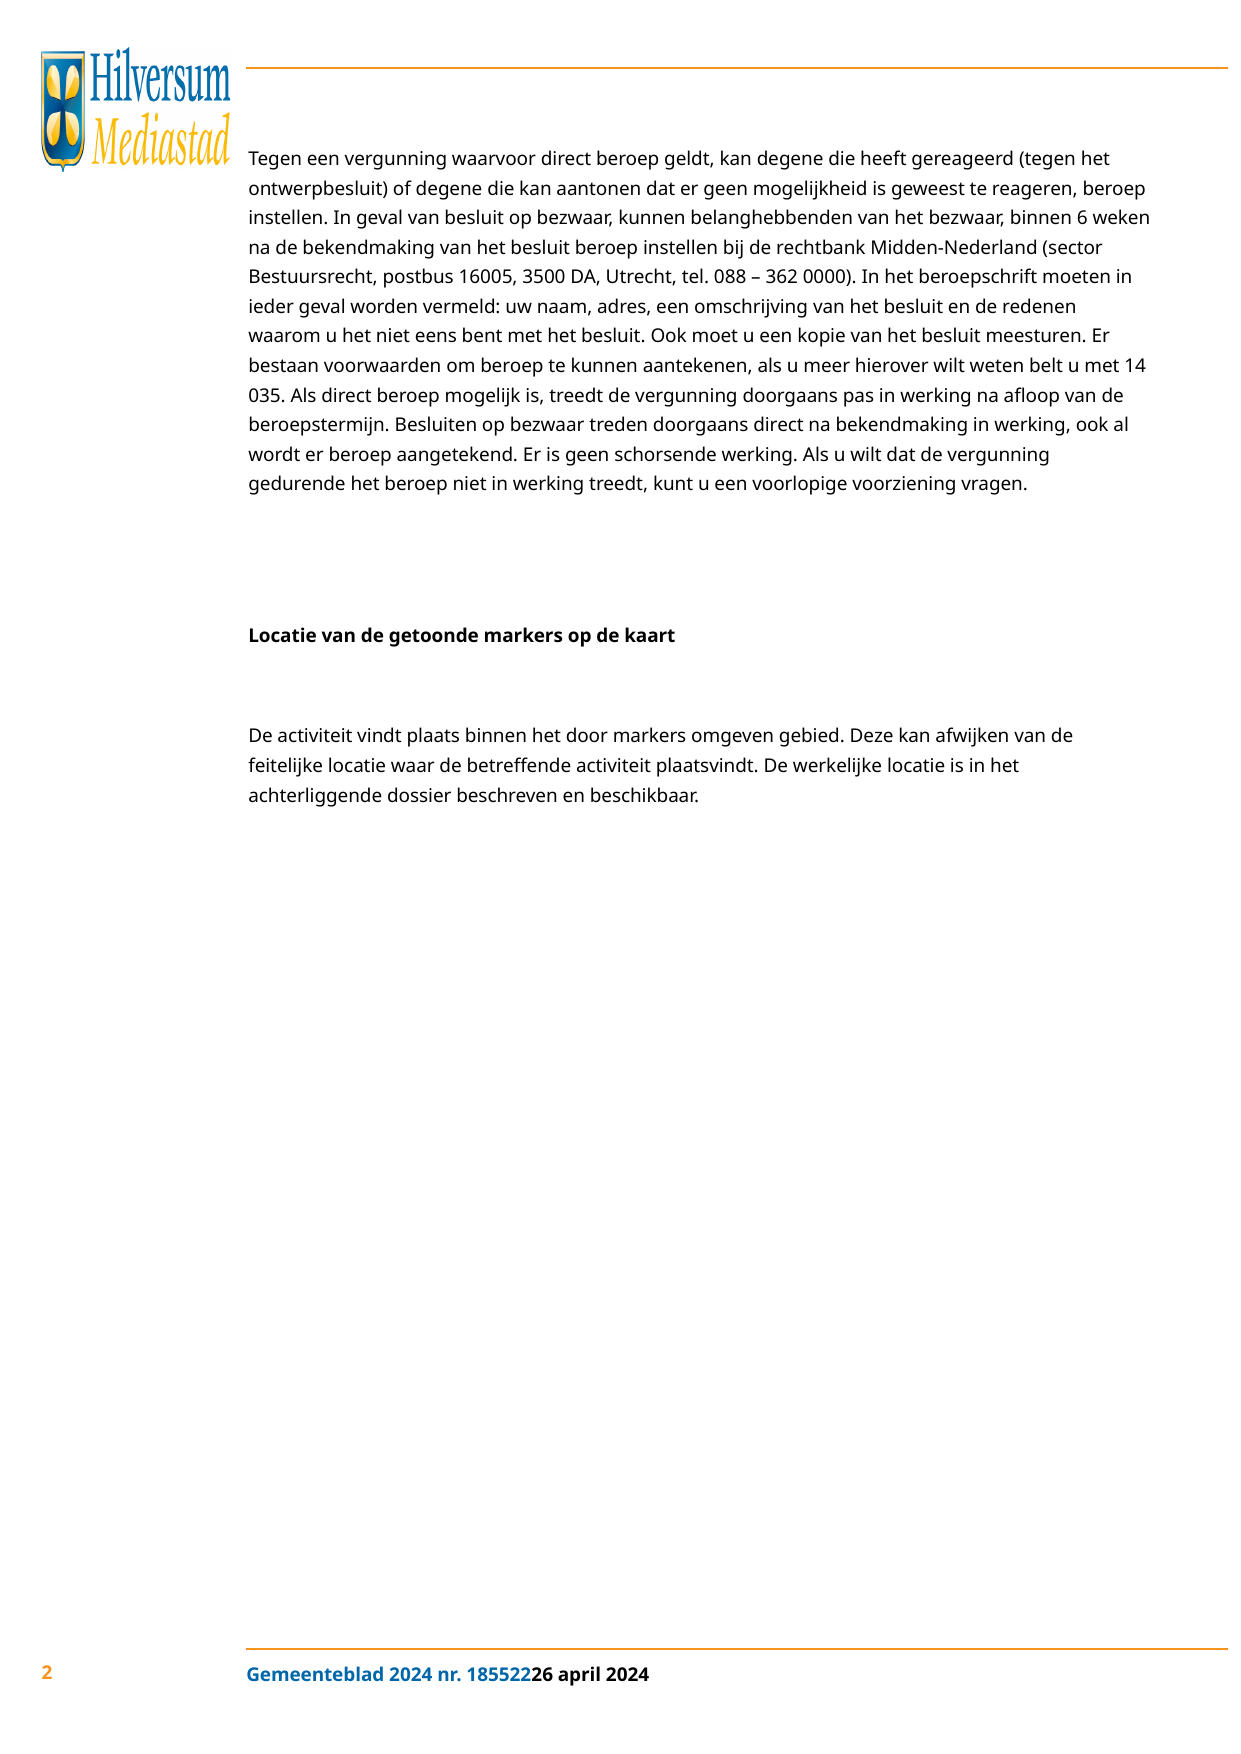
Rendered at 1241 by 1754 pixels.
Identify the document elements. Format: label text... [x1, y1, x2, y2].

picture [41, 47, 231, 172]
text De activiteit vindt plaats binnen het door markers omgeven gebied. Deze kan afwijken van de feitelijke locatie waar de betreffende activiteit plaatsvindt. De werkelijke locatie is in het achterliggende dossier beschreven en beschikbaar. [248, 723, 1152, 808]
text Locatie van de getoonde markers op de kaart [248, 622, 1152, 648]
text Tegen een vergunning waarvoor direct beroep geldt, kan degene die heeft gereageerd (tegen het ontwerpbesluit) of degene die kan aantonen dat er geen mogelijkheid is geweest te reageren, beroep instellen. In geval van besluit op bezwaar, kunnen belanghebbenden van het bezwaar, binnen 6 weken na de bekendmaking van het besluit beroep instellen bij de rechtbank Midden-Nederland (sector Bestuursrecht, postbus 16005, 3500 DA, Utrecht, tel. 088 – 362 0000). In het beroepschrift moeten in ieder geval worden vermeld: uw naam, adres, een omschrijving van het besluit en de redenen waarom u het niet eens bent met het besluit. Ook moet u een kopie van het besluit meesturen. Er bestaan voorwaarden om beroep te kunnen aantekenen, als u meer hierover wilt weten belt u met 14 035. Als direct beroep mogelijk is, treedt de vergunning doorgaans pas in werking na afloop van de beroepstermijn. Besluiten op bezwaar treden doorgaans direct na bekendmaking in werking, ook al wordt er beroep aangetekend. Er is geen schorsende werking. Als u wilt dat de vergunning gedurende het beroep niet in werking treedt, kunt u een voorlopige voorziening vragen. [248, 145, 1152, 496]
